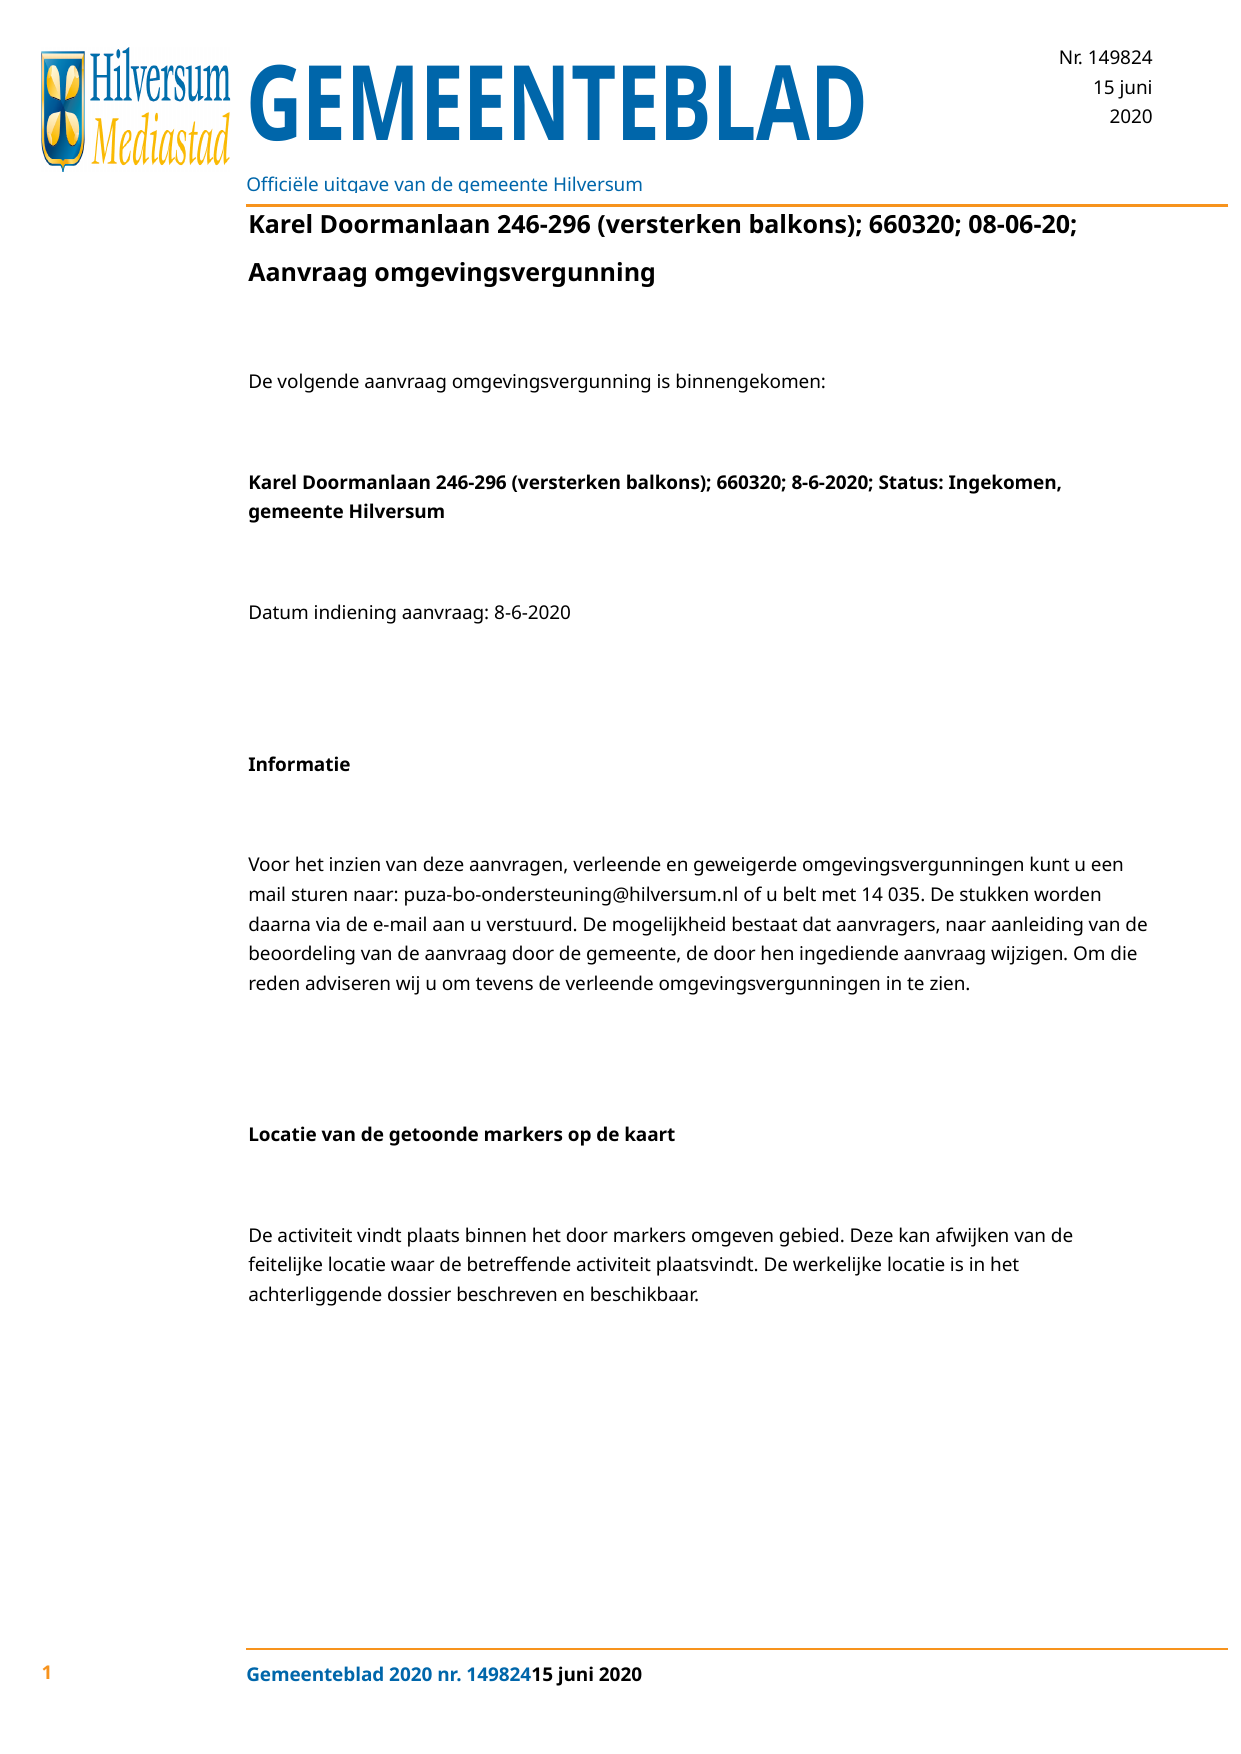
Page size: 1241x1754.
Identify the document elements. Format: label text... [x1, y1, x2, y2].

text De volgende aanvraag omgevingsvergunning is binnengekomen: [248, 368, 1152, 394]
text De activiteit vindt plaats binnen het door markers omgeven gebied. Deze kan afwijken van de feitelijke locatie waar de betreffende activiteit plaatsvindt. De werkelijke locatie is in het achterliggende dossier beschreven en beschikbaar. [248, 1222, 1152, 1307]
picture [41, 47, 231, 172]
text Informatie [248, 751, 1152, 777]
text Voor het inzien van deze aanvragen, verleende en geweigerde omgevingsvergunningen kunt u een mail sturen naar: puza-bo-ondersteuning@hilversum.nl of u belt met 14 035. De stukken worden daarna via de e-mail aan u verstuurd. De mogelijkheid bestaat dat aanvragers, naar aanleiding van de beoordeling van de aanvraag door de gemeente, de door hen ingediende aanvraag wijzigen. Om die reden adviseren wij u om tevens de verleende omgevingsvergunningen in te zien. [248, 852, 1152, 996]
text Karel Doormanlaan 246-296 (versterken balkons); 660320; 08-06-20; Aanvraag omgevingsvergunning [248, 207, 1152, 288]
text Karel Doormanlaan 246-296 (versterken balkons); 660320; 8-6-2020; Status: Ingekomen, gemeente Hilversum [248, 469, 1152, 524]
text Datum indiening aanvraag: 8-6-2020 [248, 599, 1152, 625]
text Locatie van de getoonde markers op de kaart [248, 1121, 1152, 1147]
